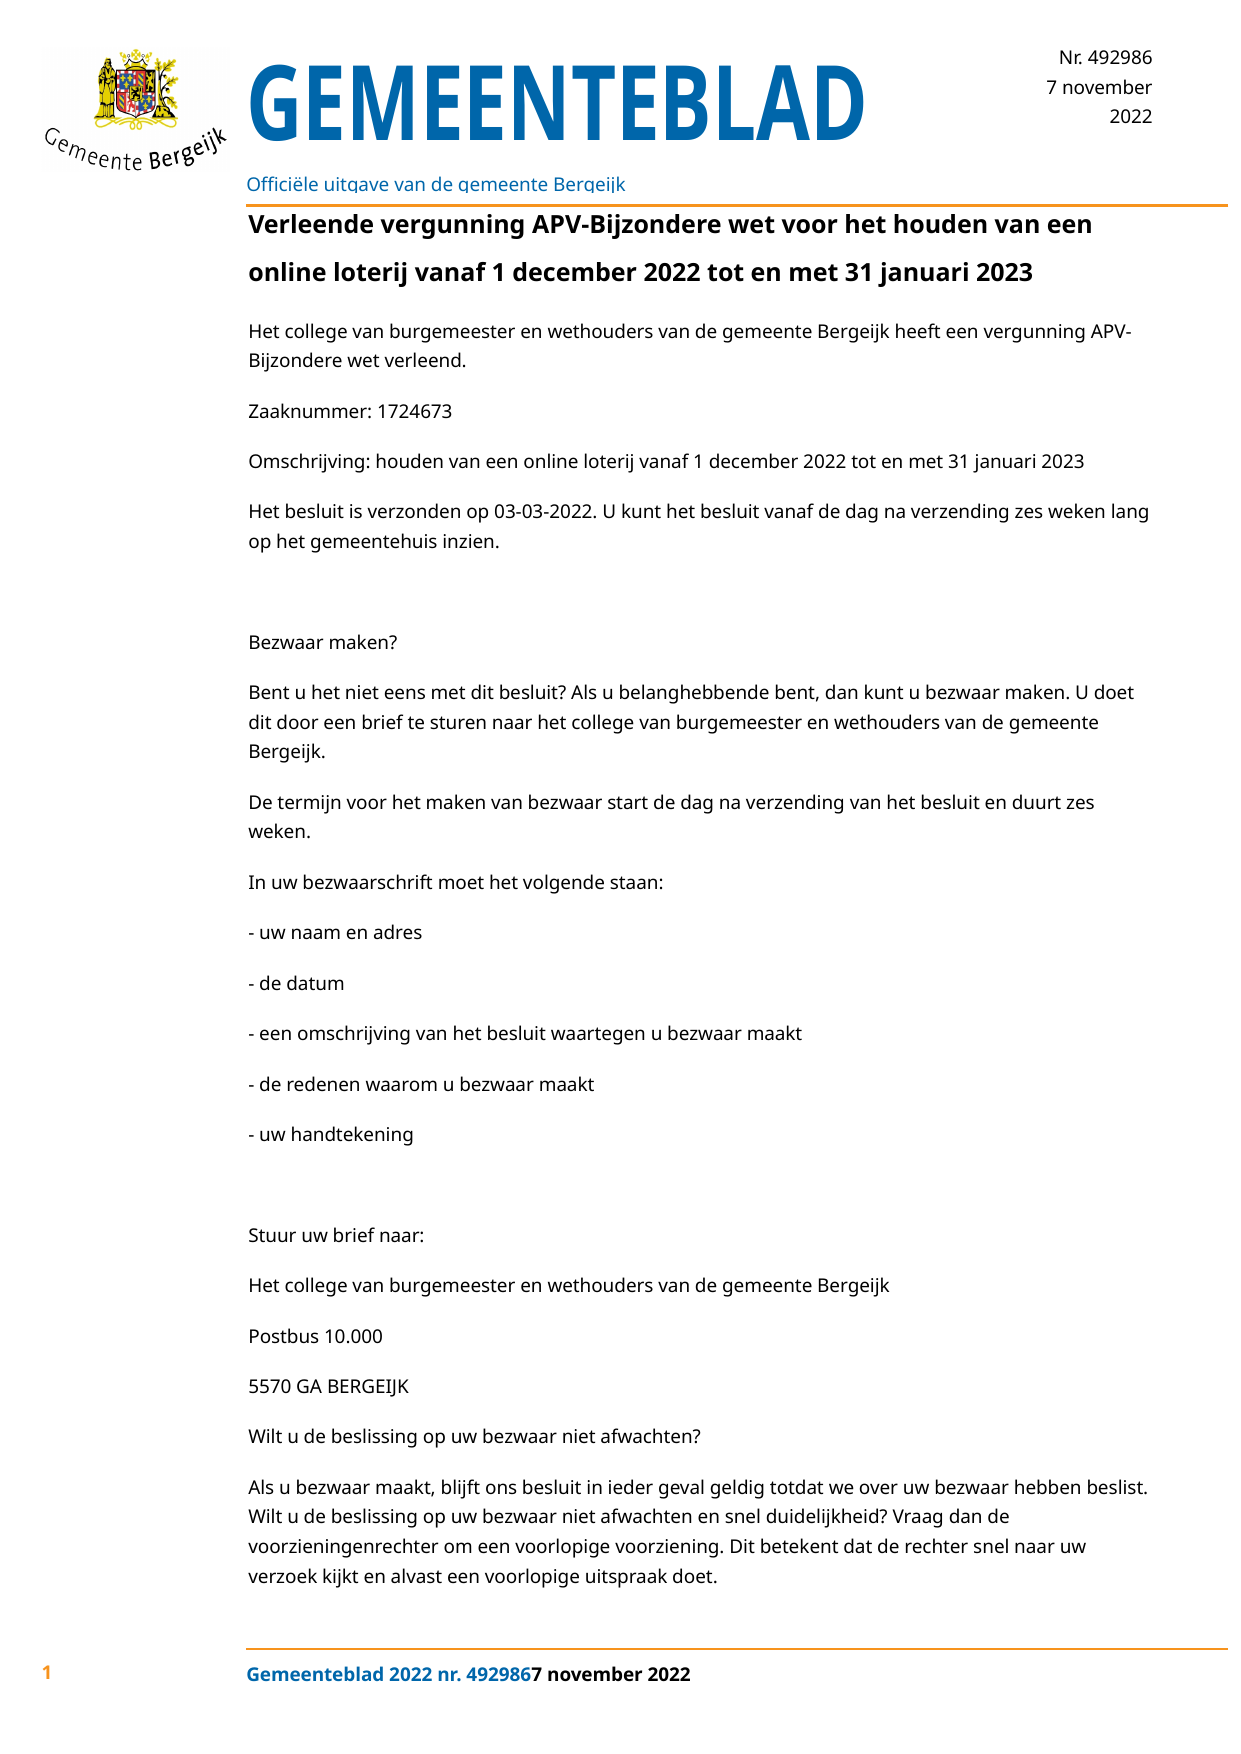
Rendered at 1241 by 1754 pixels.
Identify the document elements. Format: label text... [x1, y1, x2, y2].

text Stuur uw brief naar: [248, 1222, 1152, 1248]
text Het college van burgemeester en wethouders van de gemeente Bergeijk [248, 1272, 1152, 1298]
text Het college van burgemeester en wethouders van de gemeente Bergeijk heeft een vergunning APV-Bijzondere wet verleend. [248, 318, 1152, 373]
text Als u bezwaar maakt, blijft ons besluit in ieder geval geldig totdat we over uw bezwaar hebben beslist. Wilt u de beslissing op uw bezwaar niet afwachten en snel duidelijkheid? Vraag dan de voorzieningenrechter om een voorlopige voorziening. Dit betekent dat de rechter snel naar uw verzoek kijkt en alvast een voorlopige uitspraak doet. [248, 1474, 1152, 1589]
text Verleende vergunning APV-Bijzondere wet voor het houden van een online loterij vanaf 1 december 2022 tot en met 31 januari 2023 [248, 207, 1152, 288]
picture [41, 47, 231, 172]
text 5570 GA BERGEIJK [248, 1373, 1152, 1399]
text Postbus 10.000 [248, 1323, 1152, 1349]
text - uw handtekening [248, 1121, 1152, 1147]
text Bezwaar maken? [248, 629, 1152, 655]
text Zaaknummer: 1724673 [248, 398, 1152, 424]
text - de datum [248, 970, 1152, 996]
text In uw bezwaarschrift moet het volgende staan: [248, 869, 1152, 895]
text Wilt u de beslissing op uw bezwaar niet afwachten? [248, 1424, 1152, 1449]
text Het besluit is verzonden op 03-03-2022. U kunt het besluit vanaf de dag na verzending zes weken lang op het gemeentehuis inzien. [248, 499, 1152, 554]
text - een omschrijving van het besluit waartegen u bezwaar maakt [248, 1020, 1152, 1046]
text De termijn voor het maken van bezwaar start de dag na verzending van het besluit en duurt zes weken. [248, 789, 1152, 844]
text - uw naam en adres [248, 919, 1152, 945]
text Omschrijving: houden van een online loterij vanaf 1 december 2022 tot en met 31 januari 2023 [248, 448, 1152, 474]
text - de redenen waarom u bezwaar maakt [248, 1071, 1152, 1097]
text Bent u het niet eens met dit besluit? Als u belanghebbende bent, dan kunt u bezwaar maken. U doet dit door een brief te sturen naar het college van burgemeester en wethouders van de gemeente Bergeijk. [248, 679, 1152, 764]
